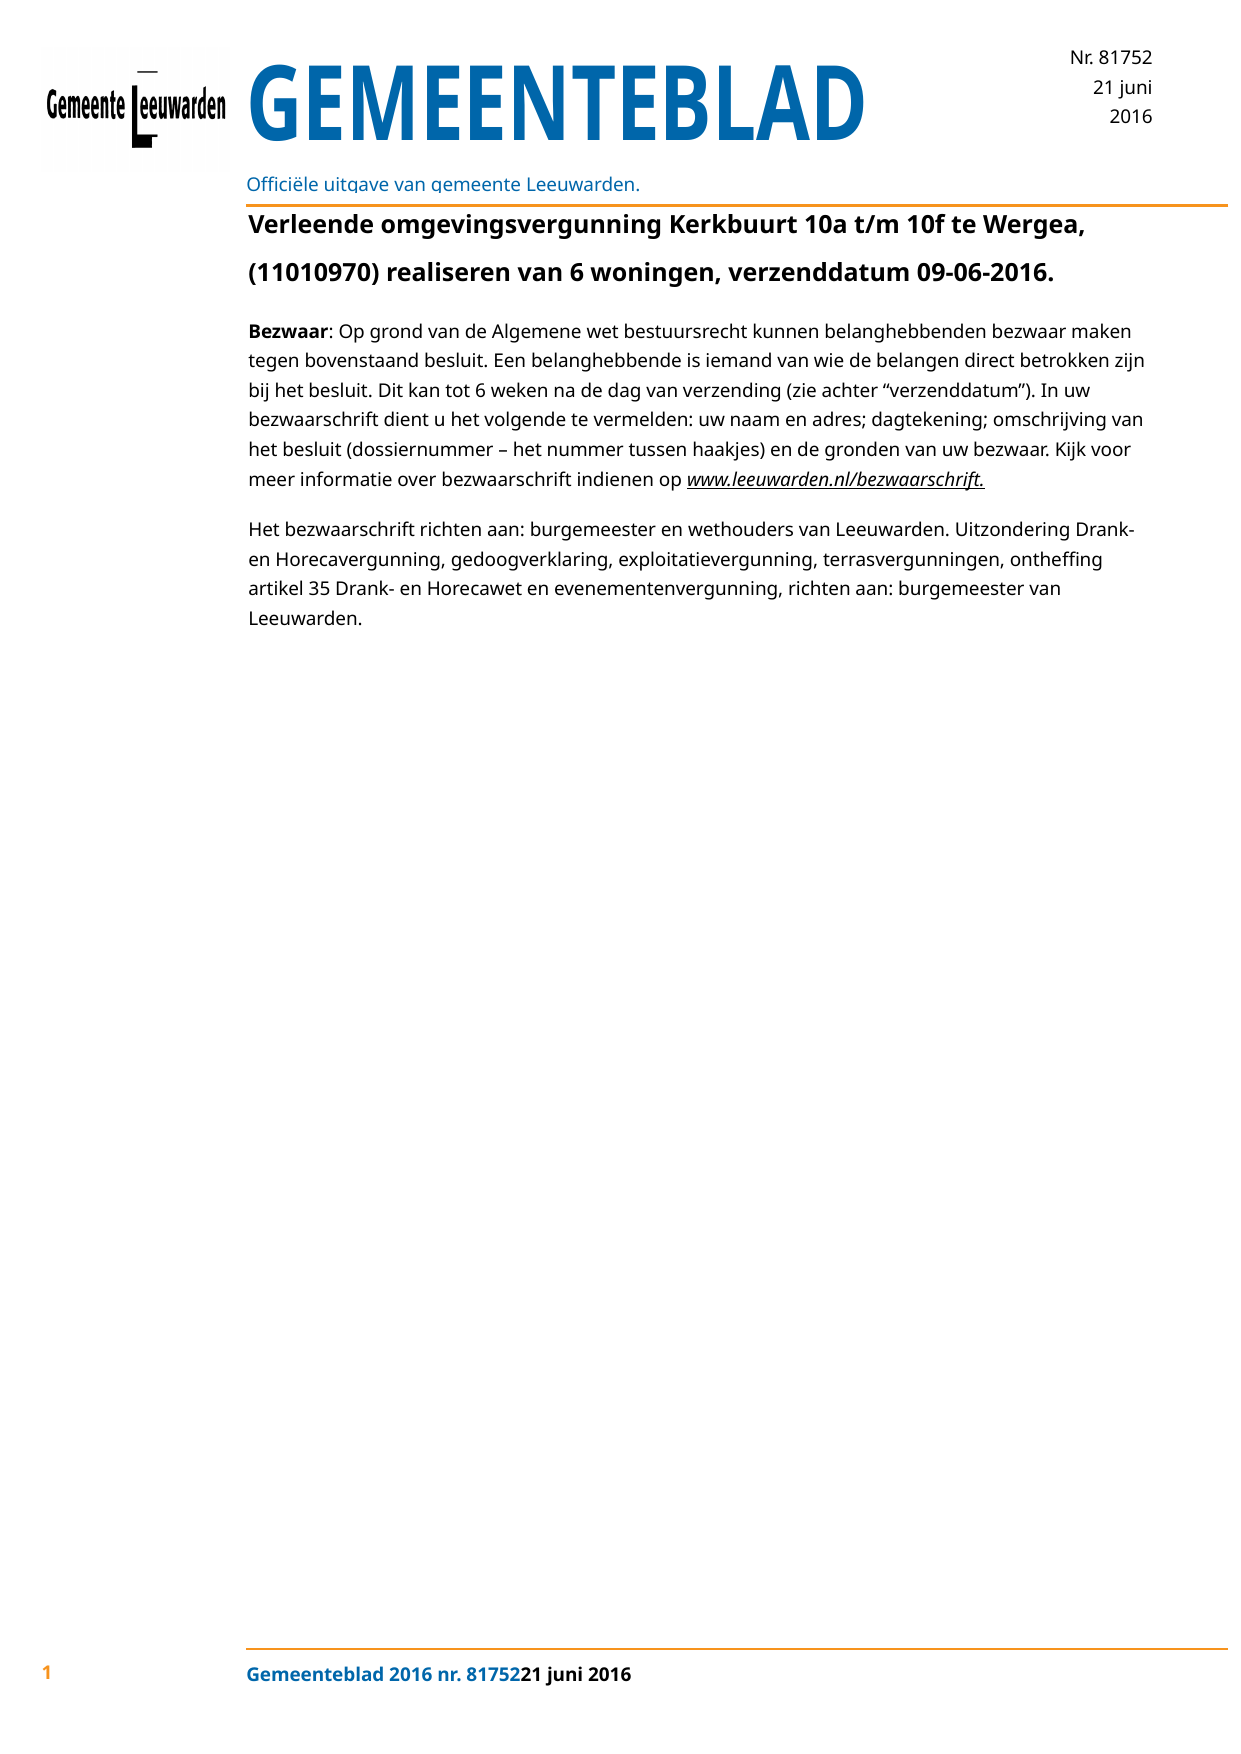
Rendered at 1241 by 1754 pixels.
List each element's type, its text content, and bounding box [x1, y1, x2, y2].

text Bezwaar: Op grond van de Algemene wet bestuursrecht kunnen belanghebbenden bezwaar maken tegen bovenstaand besluit. Een belanghebbende is iemand van wie de belangen direct betrokken zijn bij het besluit. Dit kan tot 6 weken na de dag van verzending (zie achter “verzenddatum”). In uw bezwaarschrift dient u het volgende te vermelden: uw naam en adres; dagtekening; omschrijving van het besluit (dossiernummer – het nummer tussen haakjes) en de gronden van uw bezwaar. Kijk voor meer informatie over bezwaarschrift indienen op www.leeuwarden.nl/bezwaarschrift. [248, 318, 1152, 492]
picture [41, 47, 231, 172]
text Het bezwaarschrift richten aan: burgemeester en wethouders van Leeuwarden. Uitzondering Drank- en Horecavergunning, gedoogverklaring, exploitatievergunning, terrasvergunningen, ontheffing artikel 35 Drank- en Horecawet en evenementenvergunning, richten aan: burgemeester van Leeuwarden. [248, 516, 1152, 631]
text Verleende omgevingsvergunning Kerkbuurt 10a t/m 10f te Wergea, (11010970) realiseren van 6 woningen, verzenddatum 09-06-2016. [248, 207, 1152, 288]
